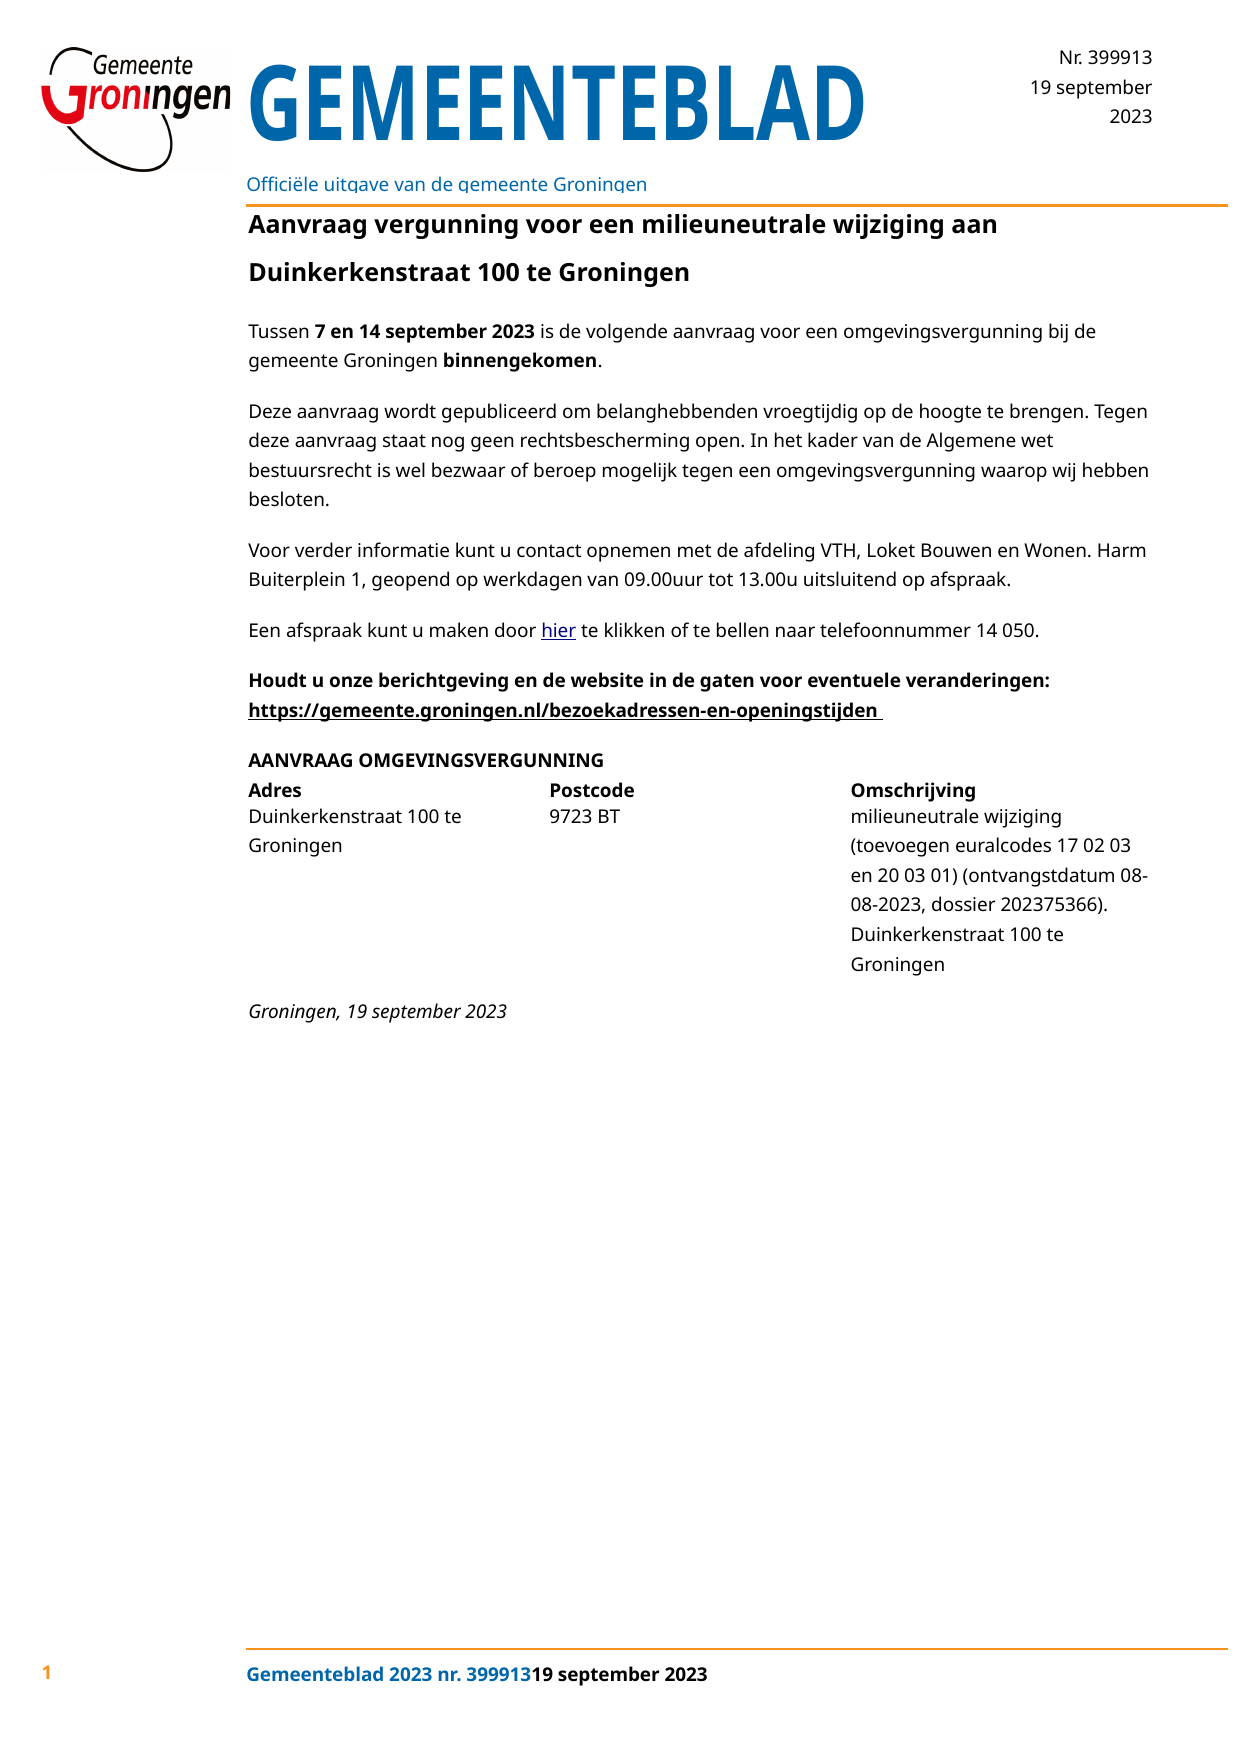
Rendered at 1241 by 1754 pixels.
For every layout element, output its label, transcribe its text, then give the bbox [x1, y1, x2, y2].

text Tussen 7 en 14 september 2023 is de volgende aanvraag voor een omgevingsvergunning bij de gemeente Groningen binnengekomen. [248, 318, 1152, 373]
table_header Postcode [549, 777, 850, 803]
text AANVRAAG OMGEVINGSVERGUNNING [248, 747, 1152, 773]
text Deze aanvraag wordt gepubliceerd om belanghebbenden vroegtijdig op de hoogte te brengen. Tegen deze aanvraag staat nog geen rechtsbescherming open. In het kader van de Algemene wet bestuursrecht is wel bezwaar of beroep mogelijk tegen een omgevingsvergunning waarop wij hebben besloten. [248, 398, 1152, 512]
text Groningen, 19 september 2023 [248, 998, 1152, 1024]
table_header Adres [248, 777, 549, 803]
text Een afspraak kunt u maken door hier te klikken of te bellen naar telefoonnummer 14 050. [248, 617, 1152, 643]
text Voor verder informatie kunt u contact opnemen met de afdeling VTH, Loket Bouwen en Wonen. Harm Buiterplein 1, geopend op werkdagen van 09.00uur tot 13.00u uitsluitend op afspraak. [248, 537, 1152, 592]
table_header Omschrijving [850, 777, 1152, 803]
table_cell Duinkerkenstraat 100 te Groningen [248, 803, 549, 977]
picture [41, 47, 231, 172]
table_cell 9723 BT [549, 803, 850, 977]
text Aanvraag vergunning voor een milieuneutrale wijziging aan Duinkerkenstraat 100 te Groningen [248, 207, 1152, 288]
table_cell milieuneutrale wijziging (toevoegen euralcodes 17 02 03 en 20 03 01) (ontvangstdatum 08-08-2023, dossier 202375366). Duinkerkenstraat 100 te Groningen [850, 803, 1152, 977]
text Houdt u onze berichtgeving en de website in de gaten voor eventuele veranderingen: https://gemeente.groningen.nl/bezoekadressen-en-openingstijden [248, 667, 1152, 723]
